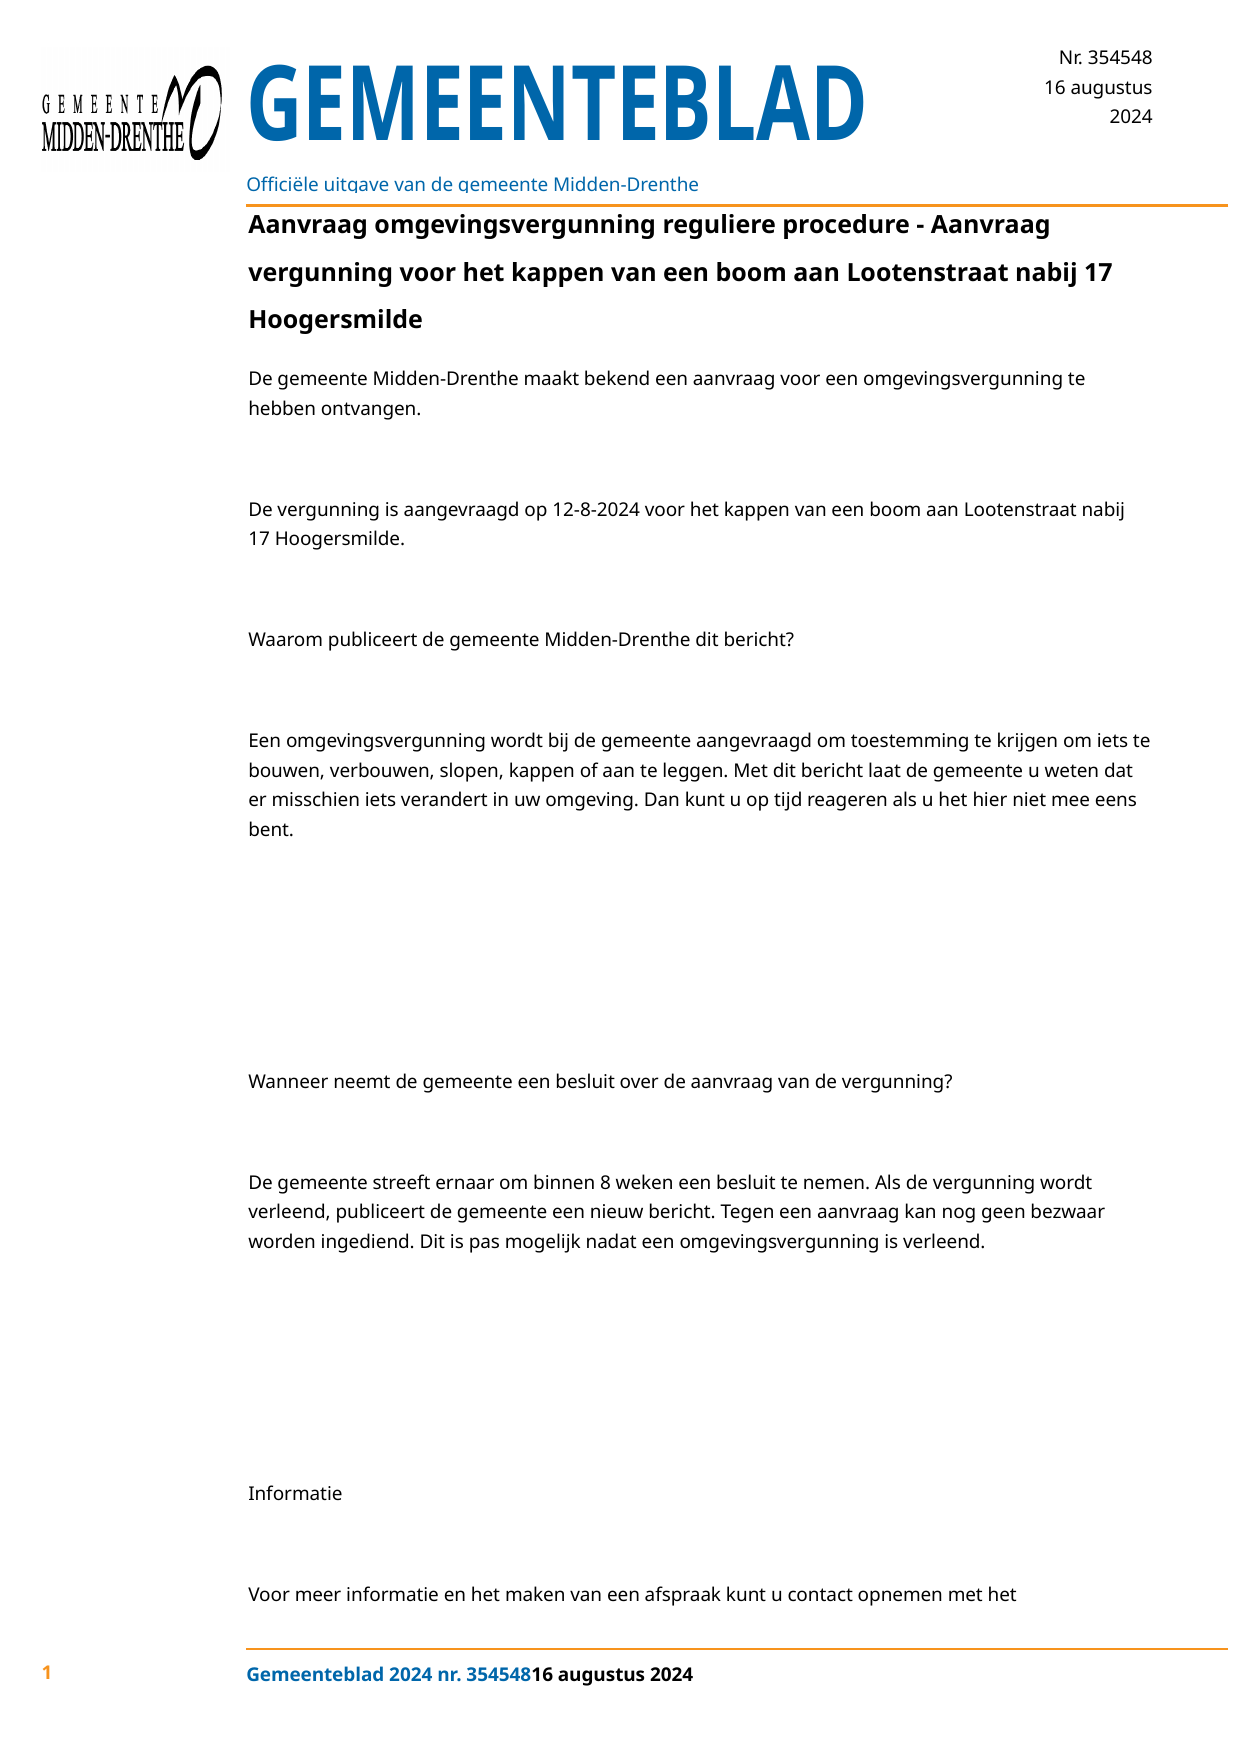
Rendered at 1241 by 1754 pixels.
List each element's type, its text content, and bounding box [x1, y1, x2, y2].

text Aanvraag omgevingsvergunning reguliere procedure - Aanvraag vergunning voor het kappen van een boom aan Lootenstraat nabij 17 Hoogersmilde [248, 207, 1152, 336]
text Informatie [248, 1480, 1152, 1506]
text Een omgevingsvergunning wordt bij de gemeente aangevraagd om toestemming te krijgen om iets te bouwen, verbouwen, slopen, kappen of aan te leggen. Met dit bericht laat de gemeente u weten dat er misschien iets verandert in uw omgeving. Dan kunt u op tijd reageren als u het hier niet mee eens bent. [248, 727, 1152, 842]
picture [41, 47, 231, 172]
text De vergunning is aangevraagd op 12-8-2024 voor het kappen van een boom aan Lootenstraat nabij 17 Hoogersmilde. [248, 496, 1152, 551]
text Wanneer neemt de gemeente een besluit over de aanvraag van de vergunning? [248, 1068, 1152, 1094]
text De gemeente Midden-Drenthe maakt bekend een aanvraag voor een omgevingsvergunning te hebben ontvangen. [248, 366, 1152, 421]
text Voor meer informatie en het maken van een afspraak kunt u contact opnemen met het [248, 1581, 1152, 1607]
text De gemeente streeft ernaar om binnen 8 weken een besluit te nemen. Als de vergunning wordt verleend, publiceert de gemeente een nieuw bericht. Tegen een aanvraag kan nog geen bezwaar worden ingediend. Dit is pas mogelijk nadat een omgevingsvergunning is verleend. [248, 1169, 1152, 1254]
text Waarom publiceert de gemeente Midden-Drenthe dit bericht? [248, 626, 1152, 652]
